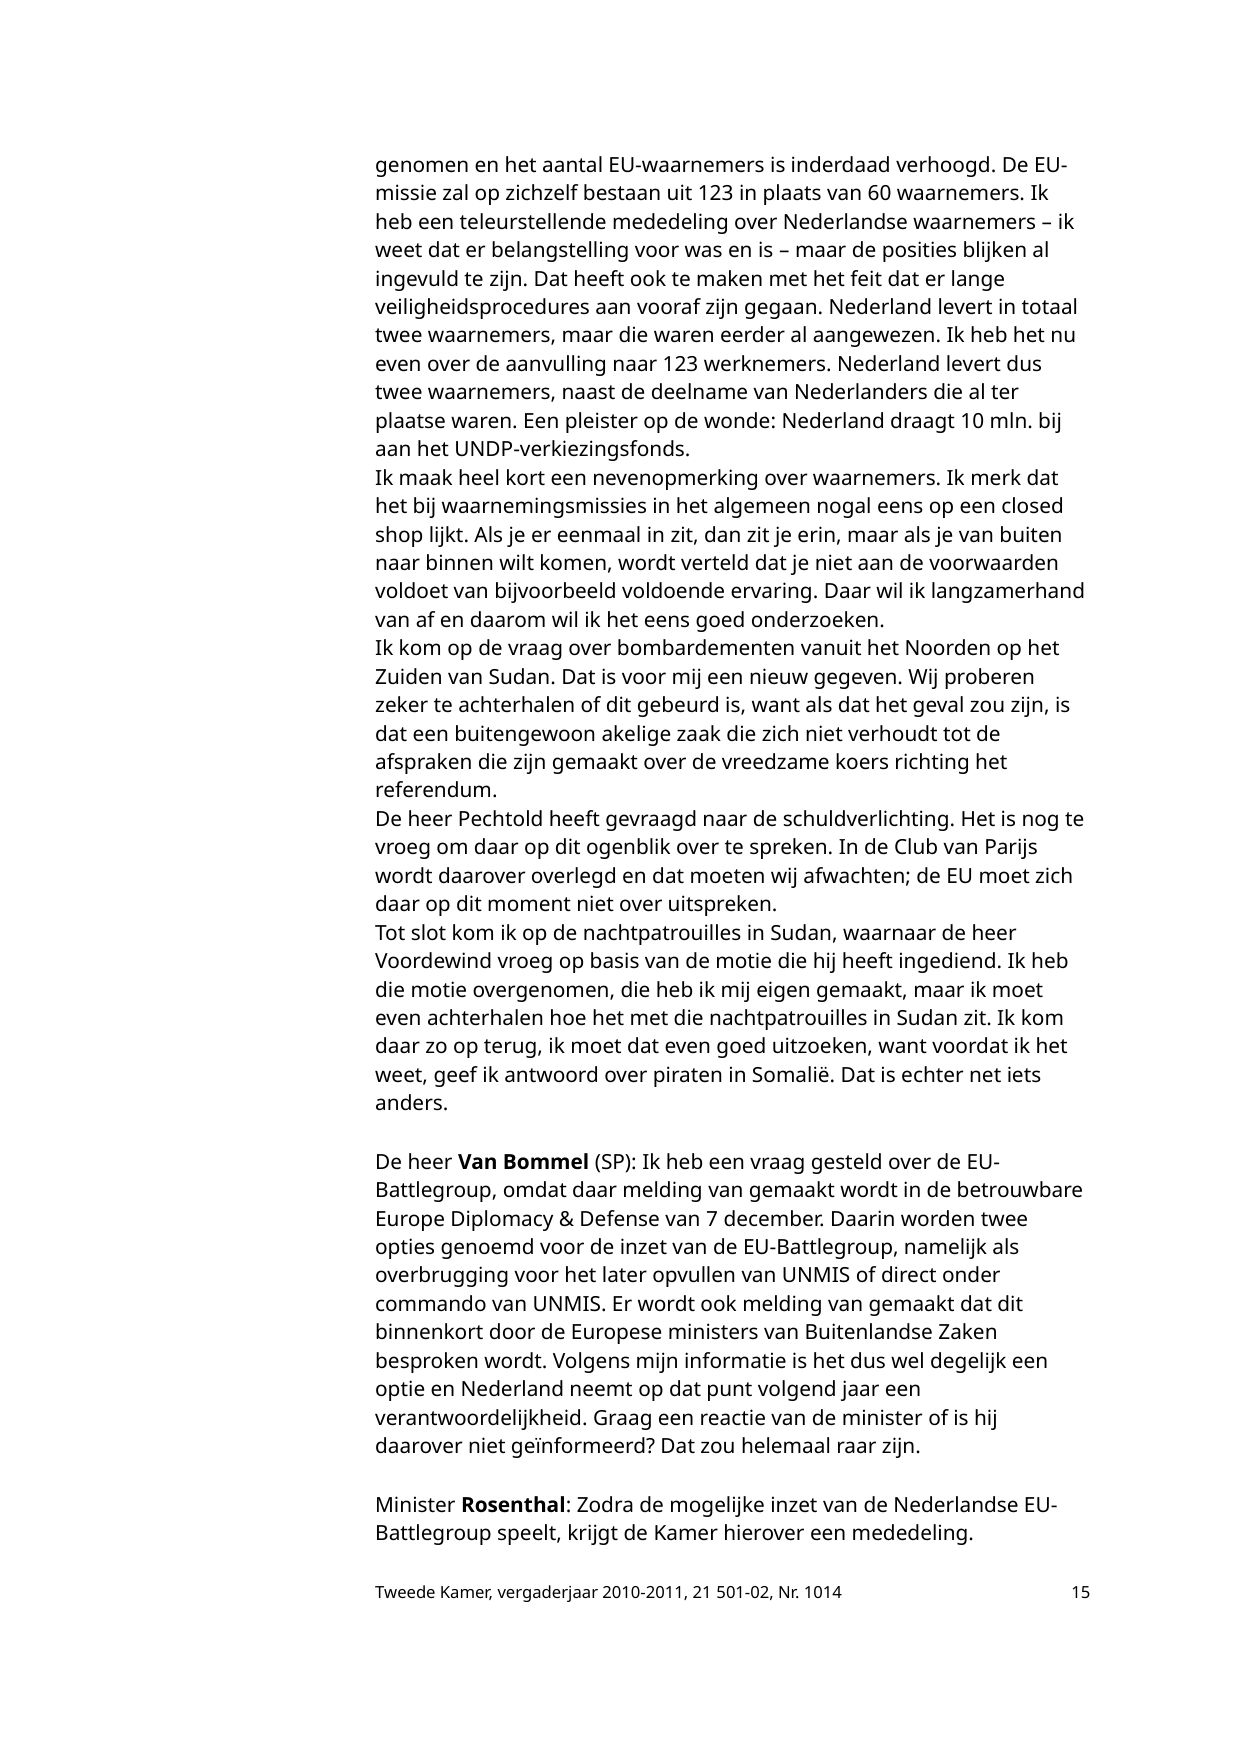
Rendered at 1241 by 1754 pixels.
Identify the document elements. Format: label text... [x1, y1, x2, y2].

text Tot slot kom ik op de nachtpatrouilles in Sudan, waarnaar de heer Voordewind vroeg op basis van de motie die hij heeft ingediend. Ik heb die motie overgenomen, die heb ik mij eigen gemaakt, maar ik moet even achterhalen hoe het met die nachtpatrouilles in Sudan zit. Ik kom daar zo op terug, ik moet dat even goed uitzoeken, want voordat ik het weet, geef ik antwoord over piraten in Somalië. Dat is echter net iets anders. [375, 918, 1090, 1117]
text De heer Pechtold heeft gevraagd naar de schuldverlichting. Het is nog te vroeg om daar op dit ogenblik over te spreken. In de Club van Parijs wordt daarover overlegd en dat moeten wij afwachten; de EU moet zich daar op dit moment niet over uitspreken. [375, 804, 1090, 918]
text genomen en het aantal EU-waarnemers is inderdaad verhoogd. De EU-missie zal op zichzelf bestaan uit 123 in plaats van 60 waarnemers. Ik heb een teleurstellende mededeling over Nederlandse waarnemers – ik weet dat er belangstelling voor was en is – maar de posities blijken al ingevuld te zijn. Dat heeft ook te maken met het feit dat er lange veiligheidsprocedures aan vooraf zijn gegaan. Nederland levert in totaal twee waarnemers, maar die waren eerder al aangewezen. Ik heb het nu even over de aanvulling naar 123 werknemers. Nederland levert dus twee waarnemers, naast de deelname van Nederlanders die al ter plaatse waren. Een pleister op de wonde: Nederland draagt 10 mln. bij aan het UNDP-verkiezingsfonds. [375, 150, 1090, 463]
text Ik kom op de vraag over bombardementen vanuit het Noorden op het Zuiden van Sudan. Dat is voor mij een nieuw gegeven. Wij proberen zeker te achterhalen of dit gebeurd is, want als dat het geval zou zijn, is dat een buitengewoon akelige zaak die zich niet verhoudt tot de afspraken die zijn gemaakt over de vreedzame koers richting het referendum. [375, 633, 1090, 804]
text De heer Van Bommel (SP): Ik heb een vraag gesteld over de EU-Battlegroup, omdat daar melding van gemaakt wordt in de betrouwbare Europe Diplomacy & Defense van 7 december. Daarin worden twee opties genoemd voor de inzet van de EU-Battlegroup, namelijk als overbrugging voor het later opvullen van UNMIS of direct onder commando van UNMIS. Er wordt ook melding van gemaakt dat dit binnenkort door de Europese ministers van Buitenlandse Zaken besproken wordt. Volgens mijn informatie is het dus wel degelijk een optie en Nederland neemt op dat punt volgend jaar een verantwoordelijkheid. Graag een reactie van de minister of is hij daarover niet geïnformeerd? Dat zou helemaal raar zijn. [375, 1147, 1090, 1460]
text Minister Rosenthal: Zodra de mogelijke inzet van de Nederlandse EU-Battlegroup speelt, krijgt de Kamer hierover een mededeling. [375, 1490, 1090, 1547]
text Ik maak heel kort een nevenopmerking over waarnemers. Ik merk dat het bij waarnemingsmissies in het algemeen nogal eens op een closed shop lijkt. Als je er eenmaal in zit, dan zit je erin, maar als je van buiten naar binnen wilt komen, wordt verteld dat je niet aan de voorwaarden voldoet van bijvoorbeeld voldoende ervaring. Daar wil ik langzamerhand van af en daarom wil ik het eens goed onderzoeken. [375, 463, 1090, 633]
